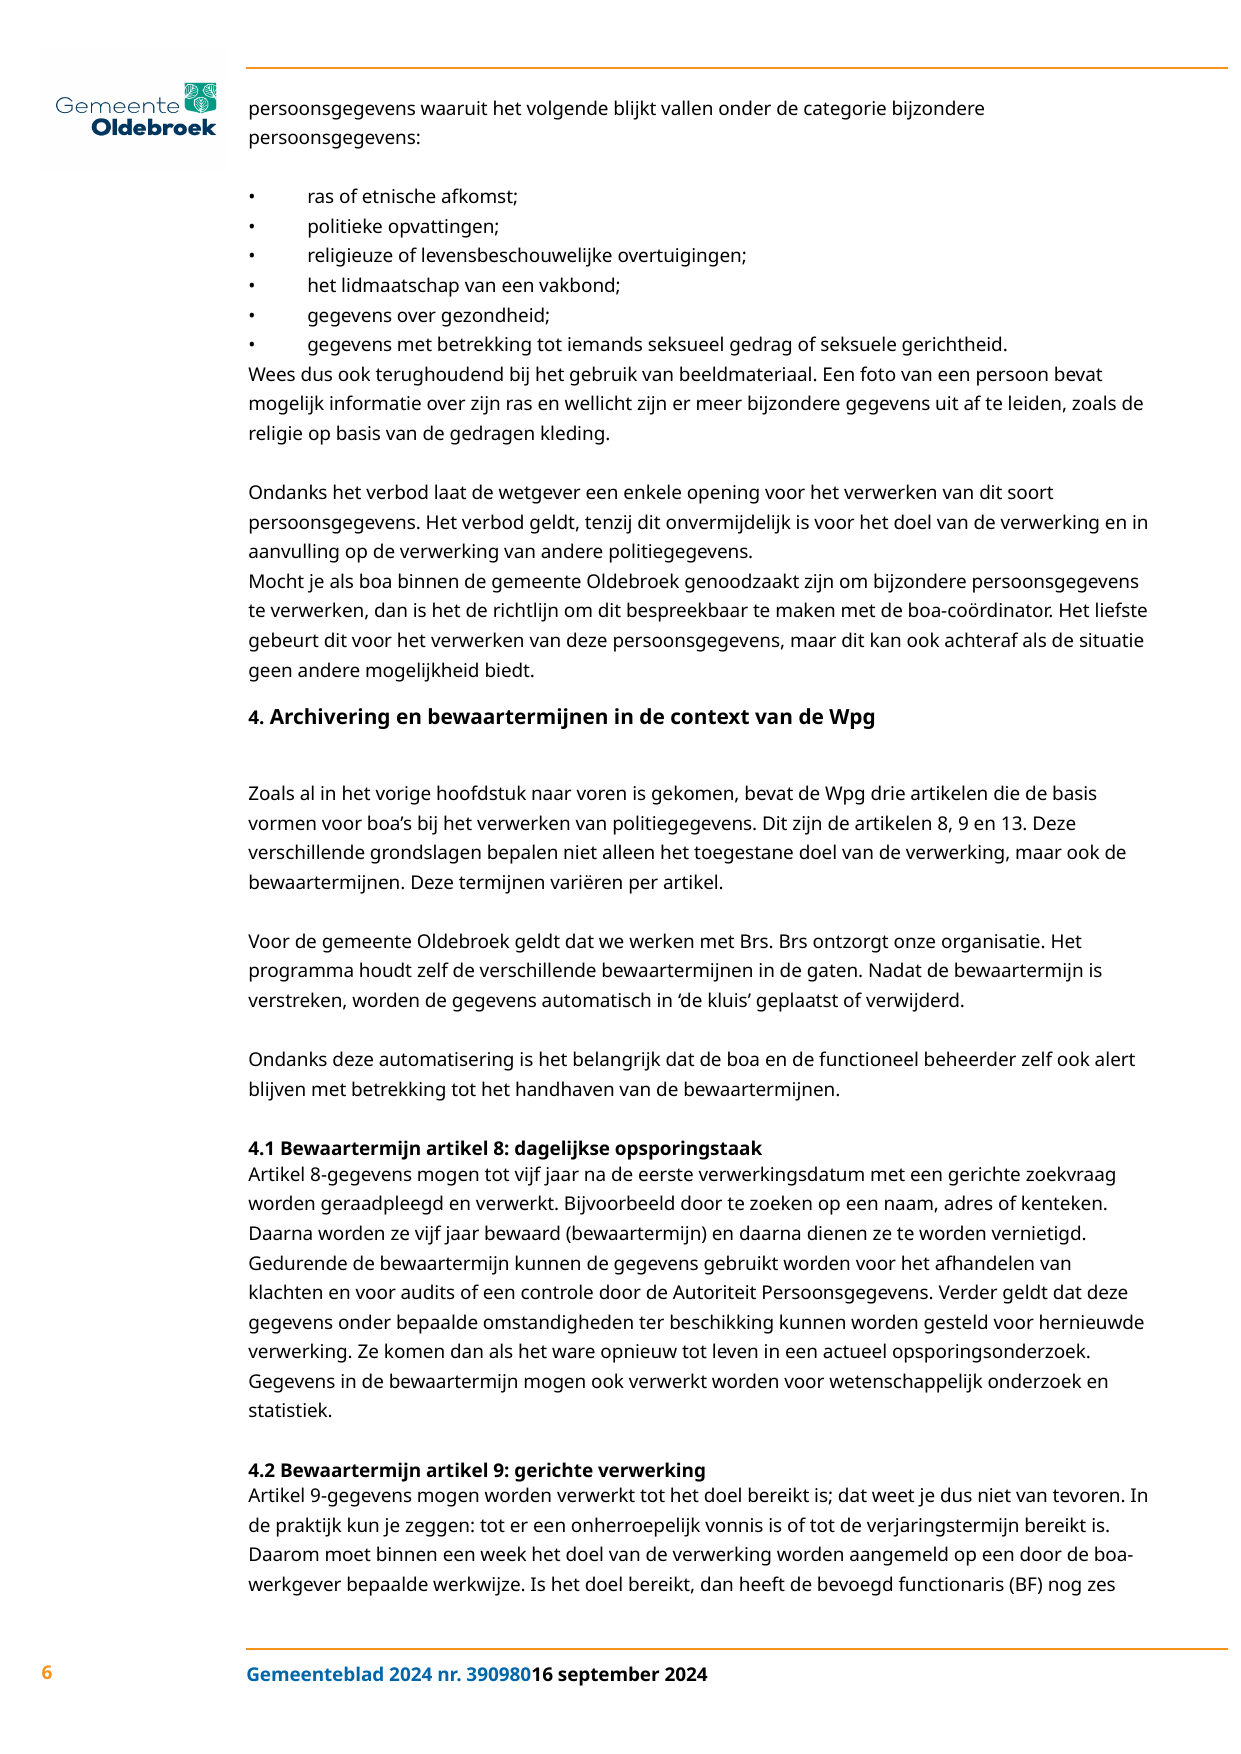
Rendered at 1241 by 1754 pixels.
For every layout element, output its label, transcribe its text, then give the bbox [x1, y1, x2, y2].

list politieke opvattingen; [248, 213, 1152, 239]
text 4.1 Bewaartermijn artikel 8: dagelijkse opsporingstaak [248, 1135, 1152, 1161]
list religieuze of levensbeschouwelijke overtuigingen; [248, 243, 1152, 268]
text persoonsgegevens waaruit het volgende blijkt vallen onder de categorie bijzondere persoonsgegevens: [248, 95, 1152, 150]
list gegevens over gezondheid; [248, 302, 1152, 328]
text Mocht je als boa binnen de gemeente Oldebroek genoodzaakt zijn om bijzondere persoonsgegevens te verwerken, dan is het de richtlijn om dit bespreekbaar te maken met de boa-coördinator. Het liefste gebeurt dit voor het verwerken van deze persoonsgegevens, maar dit kan ook achteraf als de situatie geen andere mogelijkheid biedt. [248, 568, 1152, 683]
text 4. Archivering en bewaartermijnen in de context van de Wpg [248, 702, 1152, 731]
text Zoals al in het vorige hoofdstuk naar voren is gekomen, bevat de Wpg drie artikelen die de basis vormen voor boa’s bij het verwerken van politiegegevens. Dit zijn de artikelen 8, 9 en 13. Deze verschillende grondslagen bepalen niet alleen het toegestane doel van de verwerking, maar ook de bewaartermijnen. Deze termijnen variëren per artikel. [248, 780, 1152, 895]
text Ondanks het verbod laat de wetgever een enkele opening voor het verwerken van dit soort persoonsgegevens. Het verbod geldt, tenzij dit onvermijdelijk is voor het doel van de verwerking en in aanvulling op de verwerking van andere politiegegevens. [248, 479, 1152, 564]
text Artikel 9-gegevens mogen worden verwerkt tot het doel bereikt is; dat weet je dus niet van tevoren. In de praktijk kun je zeggen: tot er een onherroepelijk vonnis is of tot de verjaringstermijn bereikt is. Daarom moet binnen een week het doel van de verwerking worden aangemeld op een door de boa-werkgever bepaalde werkwijze. Is het doel bereikt, dan heeft de bevoegd functionaris (BF) nog zes [248, 1482, 1152, 1597]
list het lidmaatschap van een vakbond; [248, 272, 1152, 298]
text Voor de gemeente Oldebroek geldt dat we werken met Brs. Brs ontzorgt onze organisatie. Het programma houdt zelf de verschillende bewaartermijnen in de gaten. Nadat de bewaartermijn is verstreken, worden de gegevens automatisch in ‘de kluis’ geplaatst of verwijderd. [248, 928, 1152, 1013]
list gegevens met betrekking tot iemands seksueel gedrag of seksuele gerichtheid. [248, 331, 1152, 357]
picture [41, 47, 231, 172]
text Artikel 8-gegevens mogen tot vijf jaar na de eerste verwerkingsdatum met een gerichte zoekvraag worden geraadpleegd en verwerkt. Bijvoorbeeld door te zoeken op een naam, adres of kenteken. Daarna worden ze vijf jaar bewaard (bewaartermijn) en daarna dienen ze te worden vernietigd. Gedurende de bewaartermijn kunnen de gegevens gebruikt worden voor het afhandelen van klachten en voor audits of een controle door de Autoriteit Persoonsgegevens. Verder geldt dat deze gegevens onder bepaalde omstandigheden ter beschikking kunnen worden gesteld voor hernieuwde verwerking. Ze komen dan als het ware opnieuw tot leven in een actueel opsporingsonderzoek. Gegevens in de bewaartermijn mogen ook verwerkt worden voor wetenschappelijk onderzoek en statistiek. [248, 1161, 1152, 1423]
text Ondanks deze automatisering is het belangrijk dat de boa en de functioneel beheerder zelf ook alert blijven met betrekking tot het handhaven van de bewaartermijnen. [248, 1046, 1152, 1102]
text 4.2 Bewaartermijn artikel 9: gerichte verwerking [248, 1457, 1152, 1482]
list ras of etnische afkomst; [248, 183, 1152, 209]
text Wees dus ook terughoudend bij het gebruik van beeldmateriaal. Een foto van een persoon bevat mogelijk informatie over zijn ras en wellicht zijn er meer bijzondere gegevens uit af te leiden, zoals de religie op basis van de gedragen kleding. [248, 361, 1152, 446]
